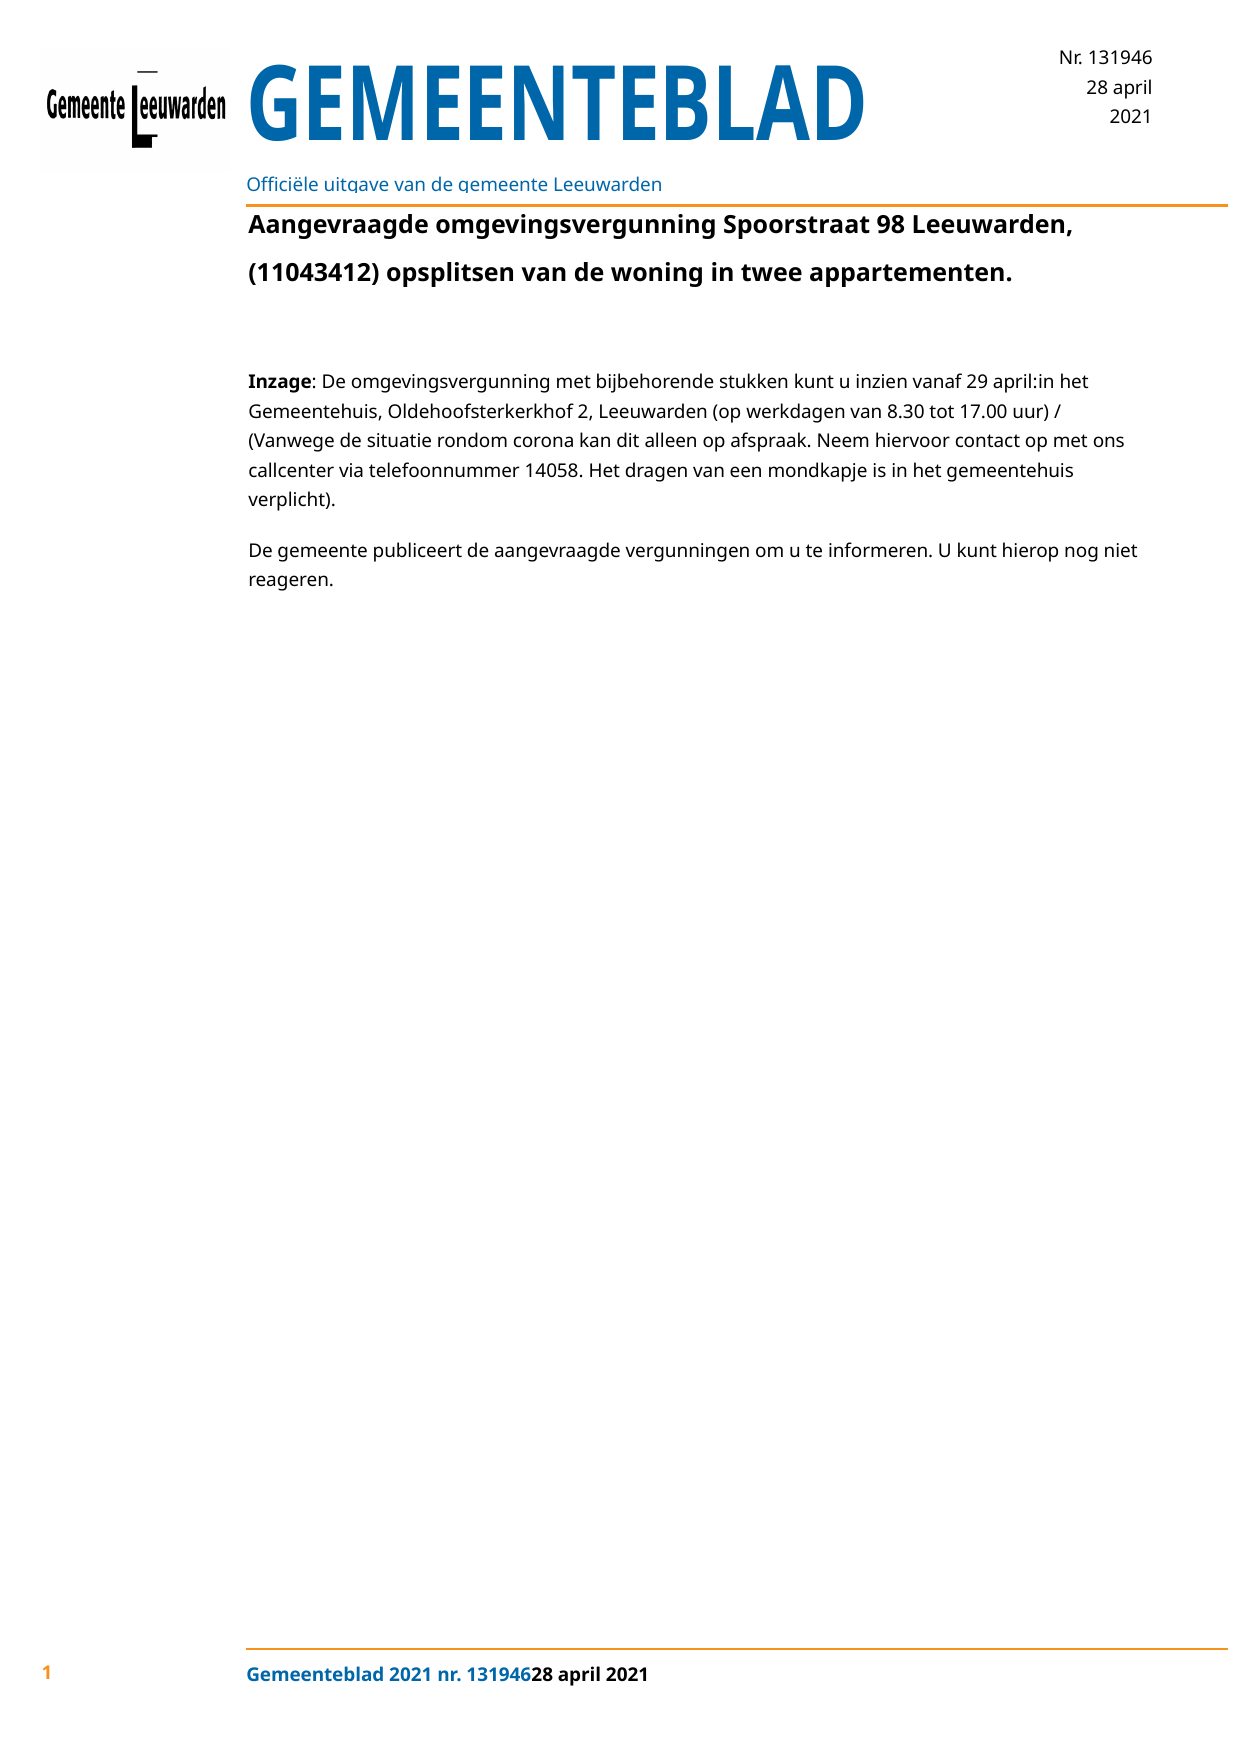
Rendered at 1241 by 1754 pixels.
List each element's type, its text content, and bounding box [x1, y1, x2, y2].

text Aangevraagde omgevingsvergunning Spoorstraat 98 Leeuwarden, (11043412) opsplitsen van de woning in twee appartementen. [248, 207, 1152, 288]
picture [41, 47, 231, 172]
text Inzage: De omgevingsvergunning met bijbehorende stukken kunt u inzien vanaf 29 april:in het Gemeentehuis, Oldehoofsterkerkhof 2, Leeuwarden (op werkdagen van 8.30 tot 17.00 uur) / (Vanwege de situatie rondom corona kan dit alleen op afspraak. Neem hiervoor contact op met ons callcenter via telefoonnummer 14058. Het dragen van een mondkapje is in het gemeentehuis verplicht). [248, 368, 1152, 512]
text De gemeente publiceert de aangevraagde vergunningen om u te informeren. U kunt hierop nog niet reageren. [248, 537, 1152, 592]
